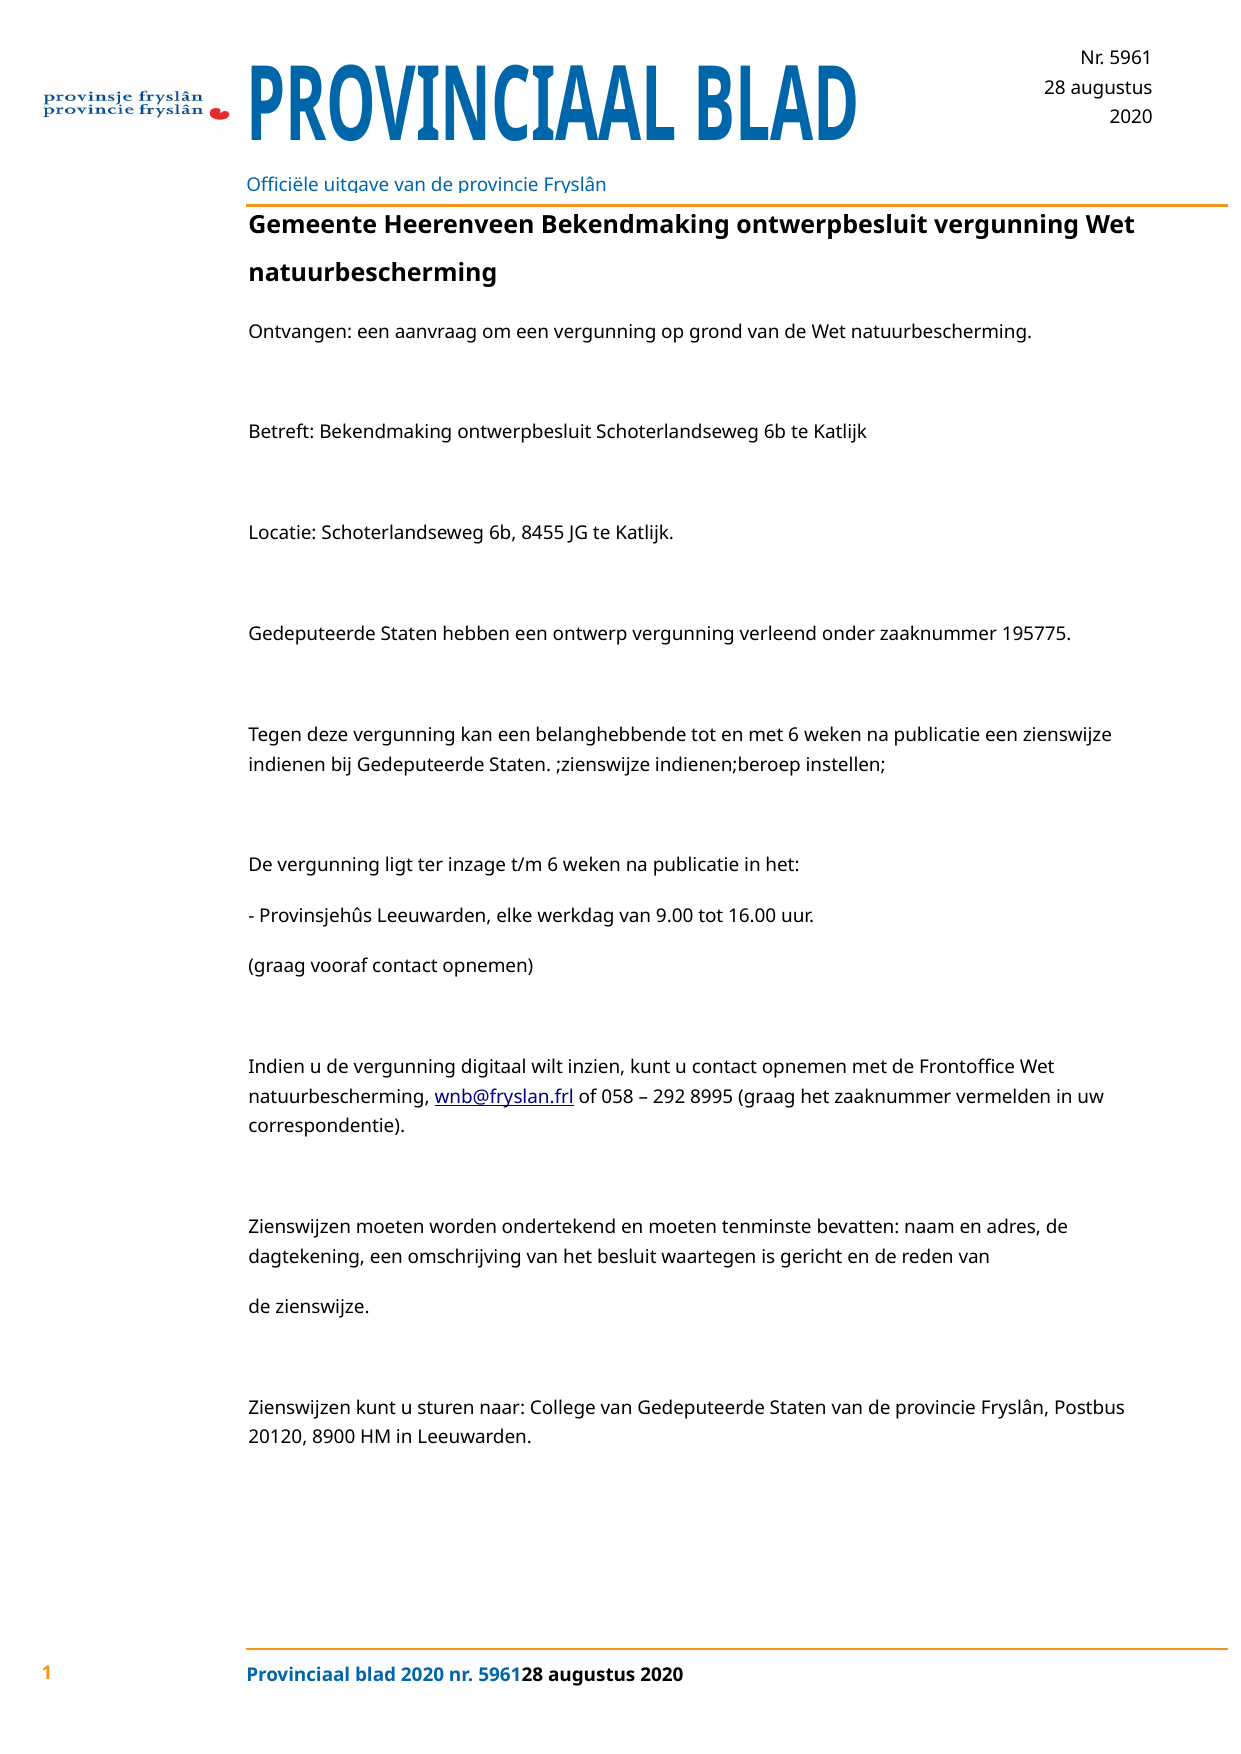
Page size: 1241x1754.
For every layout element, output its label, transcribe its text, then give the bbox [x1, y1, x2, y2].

picture [41, 47, 231, 172]
text (graag vooraf contact opnemen) [248, 952, 1152, 978]
text De vergunning ligt ter inzage t/m 6 weken na publicatie in het: [248, 852, 1152, 877]
text Indien u de vergunning digitaal wilt inzien, kunt u contact opnemen met de Frontoffice Wet natuurbescherming, wnb@fryslan.frl of 058 – 292 8995 (graag het zaaknummer vermelden in uw correspondentie). [248, 1053, 1152, 1138]
text - Provinsjehûs Leeuwarden, elke werkdag van 9.00 tot 16.00 uur. [248, 902, 1152, 928]
text Betreft: Bekendmaking ontwerpbesluit Schoterlandseweg 6b te Katlijk [248, 419, 1152, 444]
text Zienswijzen moeten worden ondertekend en moeten tenminste bevatten: naam en adres, de dagtekening, een omschrijving van het besluit waartegen is gericht en de reden van [248, 1213, 1152, 1269]
text Ontvangen: een aanvraag om een vergunning op grond van de Wet natuurbescherming. [248, 318, 1152, 344]
text Zienswijzen kunt u sturen naar: College van Gedeputeerde Staten van de provincie Fryslân, Postbus 20120, 8900 HM in Leeuwarden. [248, 1394, 1152, 1449]
text Tegen deze vergunning kan een belanghebbende tot en met 6 weken na publicatie een zienswijze indienen bij Gedeputeerde Staten. ;zienswijze indienen;beroep instellen; [248, 721, 1152, 777]
text Gedeputeerde Staten hebben een ontwerp vergunning verleend onder zaaknummer 195775. [248, 620, 1152, 646]
text Locatie: Schoterlandseweg 6b, 8455 JG te Katlijk. [248, 519, 1152, 545]
text Gemeente Heerenveen Bekendmaking ontwerpbesluit vergunning Wet natuurbescherming [248, 207, 1152, 288]
text de zienswijze. [248, 1293, 1152, 1319]
